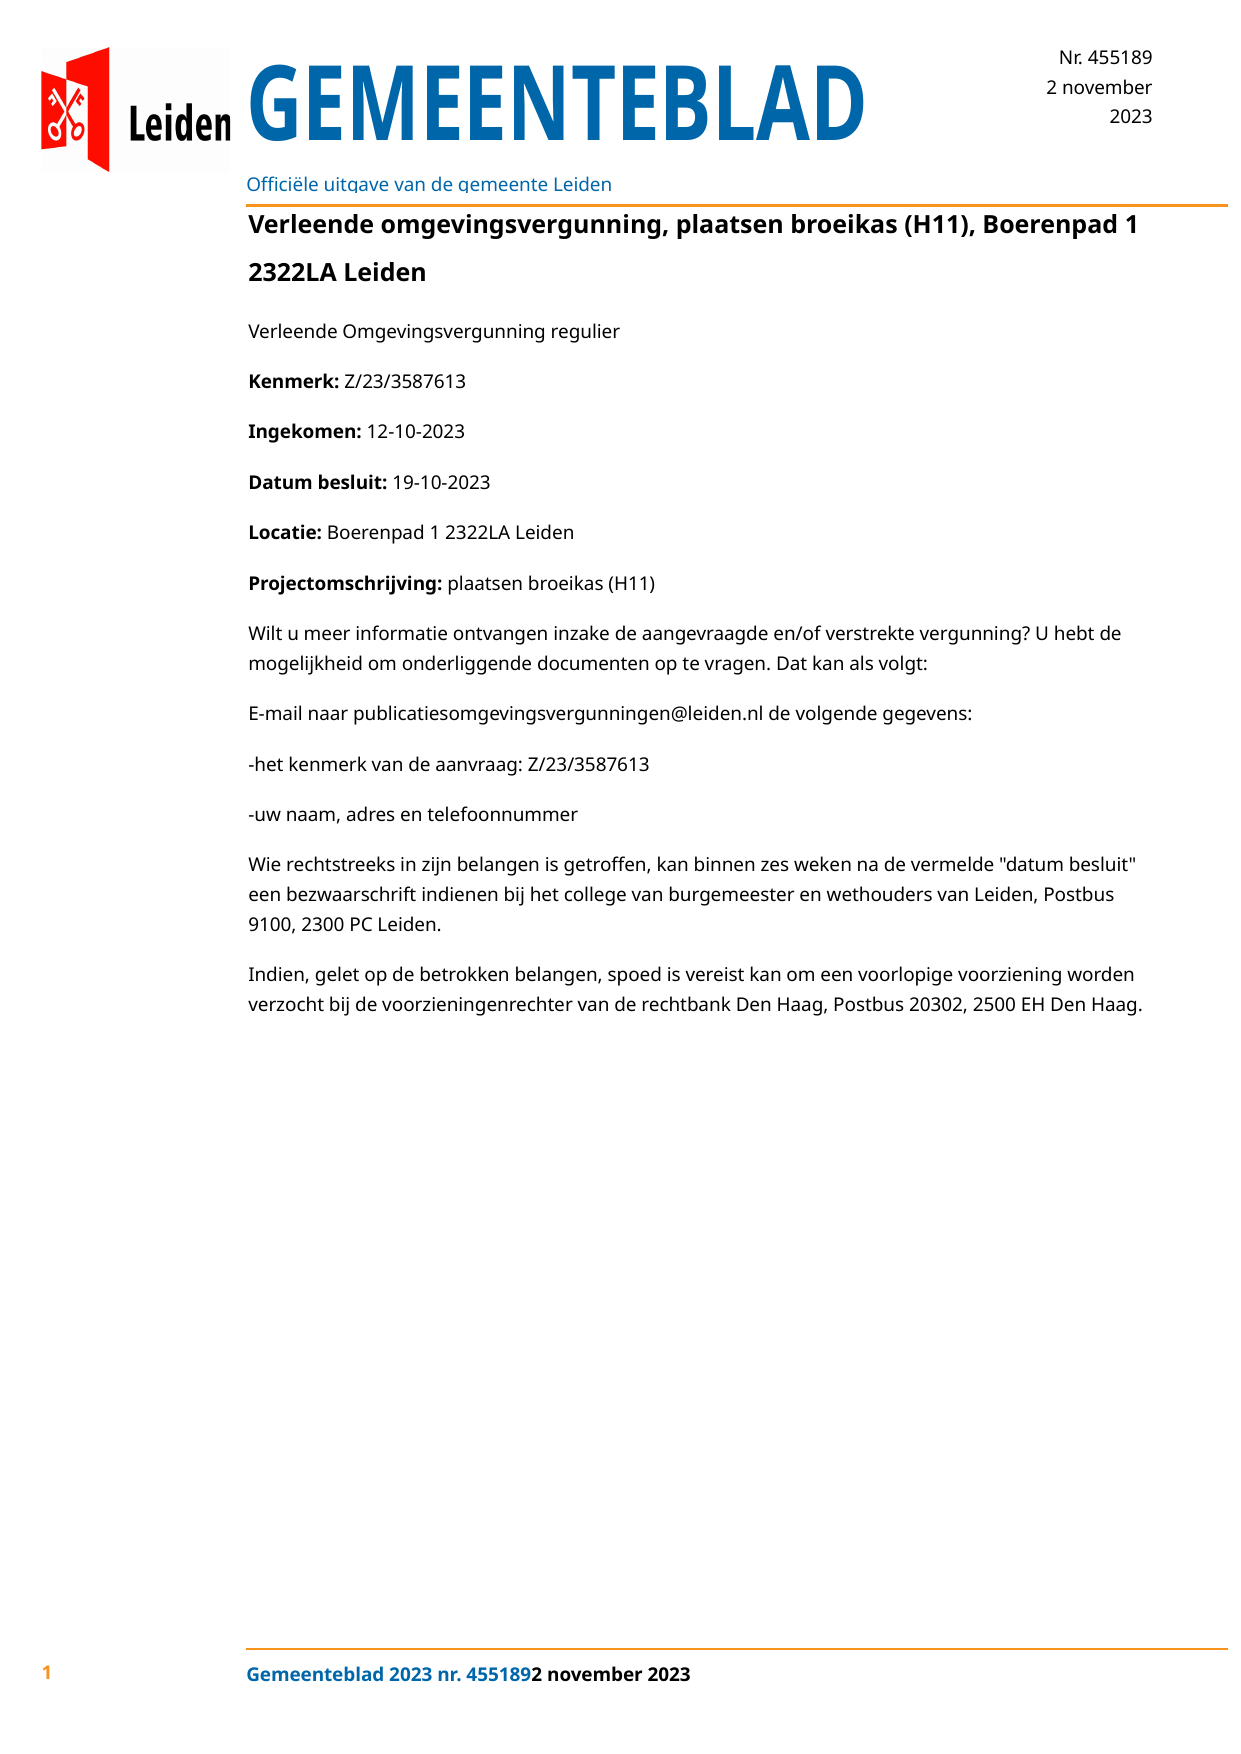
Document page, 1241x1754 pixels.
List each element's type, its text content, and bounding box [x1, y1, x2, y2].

text E-mail naar publicatiesomgevingsvergunningen@leiden.nl de volgende gegevens: [248, 700, 1152, 726]
text Wilt u meer informatie ontvangen inzake de aangevraagde en/of verstrekte vergunning? U hebt de mogelijkheid om onderliggende documenten op te vragen. Dat kan als volgt: [248, 620, 1152, 676]
text -uw naam, adres en telefoonnummer [248, 801, 1152, 827]
text Projectomschrijving: plaatsen broeikas (H11) [248, 570, 1152, 596]
text Verleende Omgevingsvergunning regulier [248, 318, 1152, 344]
text Datum besluit: 19-10-2023 [248, 469, 1152, 495]
text Wie rechtstreeks in zijn belangen is getroffen, kan binnen zes weken na de vermelde "datum besluit" een bezwaarschrift indienen bij het college van burgemeester en wethouders van Leiden, Postbus 9100, 2300 PC Leiden. [248, 852, 1152, 937]
text Verleende omgevingsvergunning, plaatsen broeikas (H11), Boerenpad 1 2322LA Leiden [248, 207, 1152, 288]
text Kenmerk: Z/23/3587613 [248, 368, 1152, 394]
text Indien, gelet op de betrokken belangen, spoed is vereist kan om een voorlopige voorziening worden verzocht bij de voorzieningenrechter van de rechtbank Den Haag, Postbus 20302, 2500 EH Den Haag. [248, 961, 1152, 1017]
text Locatie: Boerenpad 1 2322LA Leiden [248, 519, 1152, 545]
text Ingekomen: 12-10-2023 [248, 419, 1152, 444]
picture [41, 47, 231, 172]
text -het kenmerk van de aanvraag: Z/23/3587613 [248, 751, 1152, 777]
